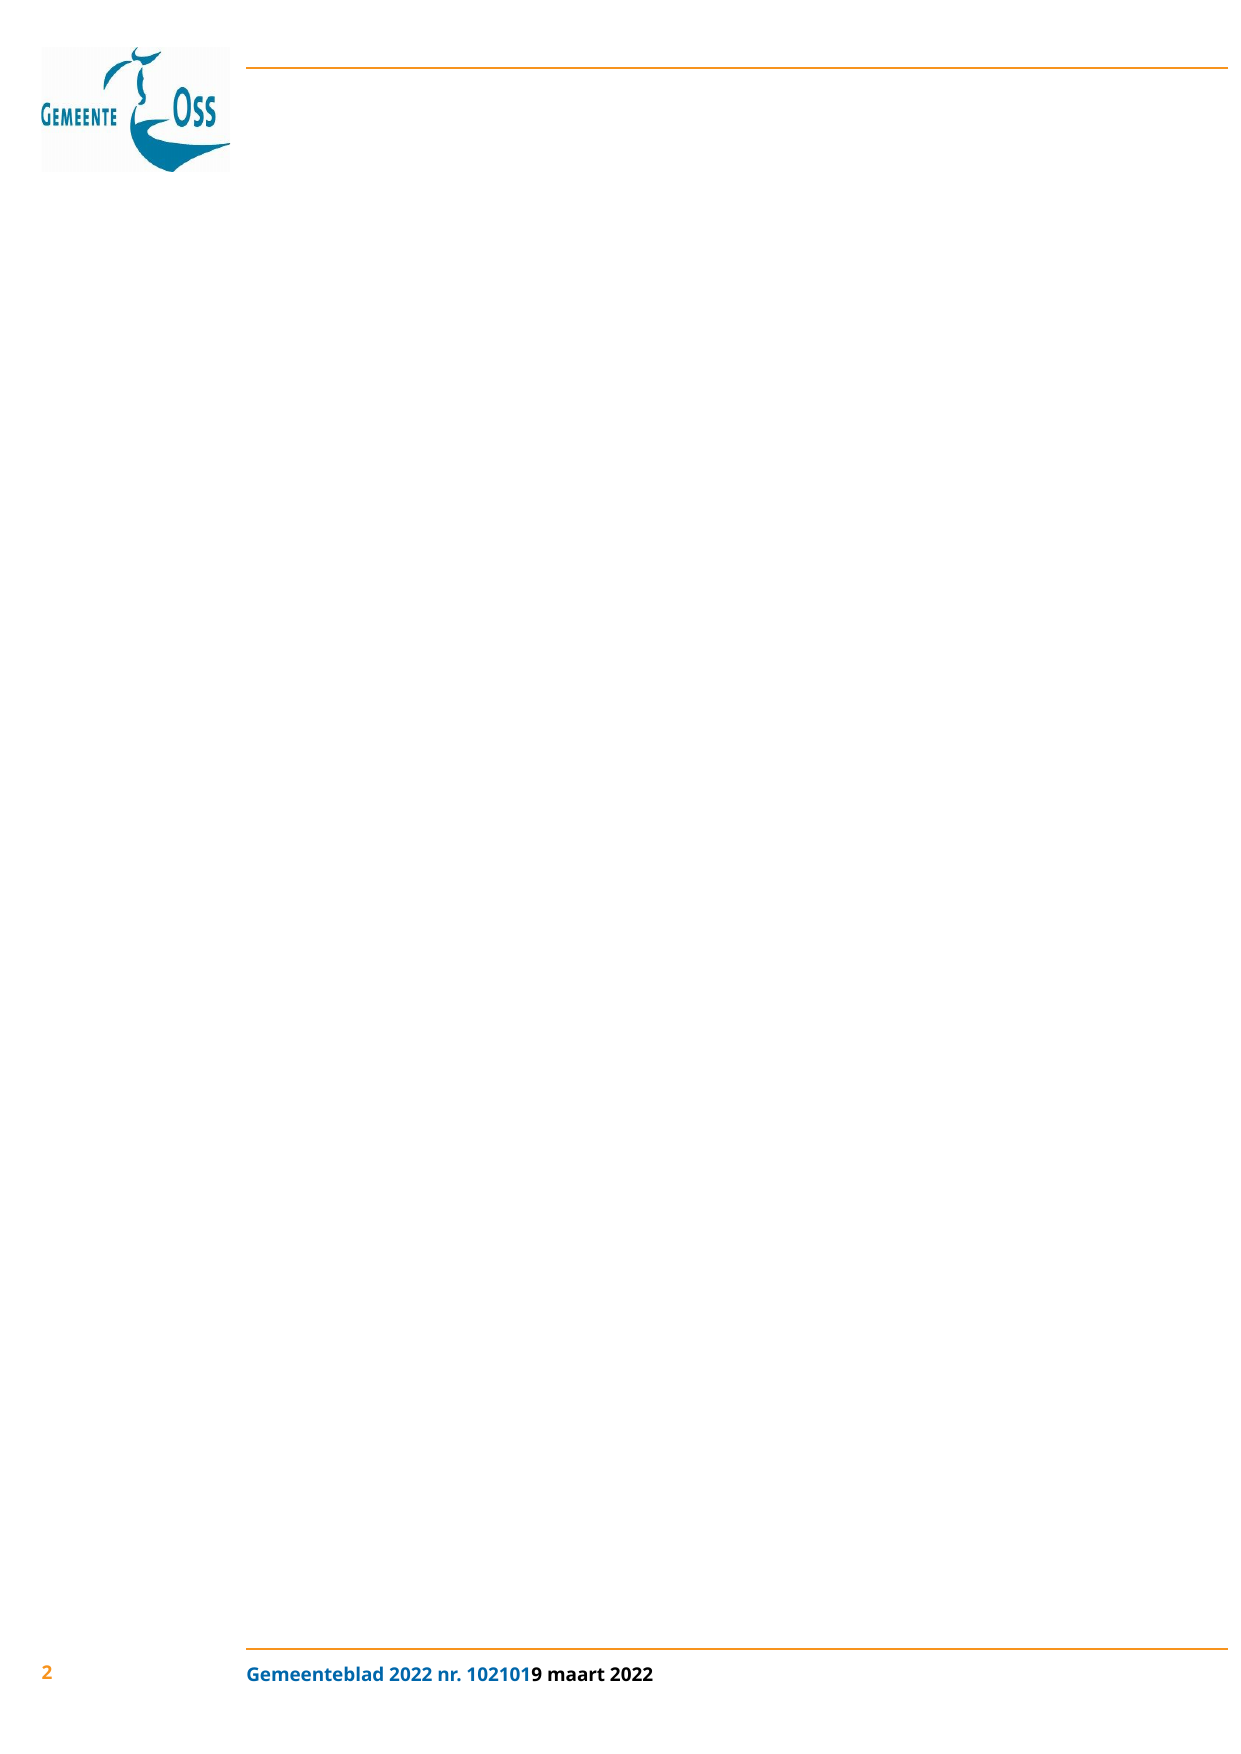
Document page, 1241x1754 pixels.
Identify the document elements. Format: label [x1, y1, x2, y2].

picture [41, 47, 231, 172]
